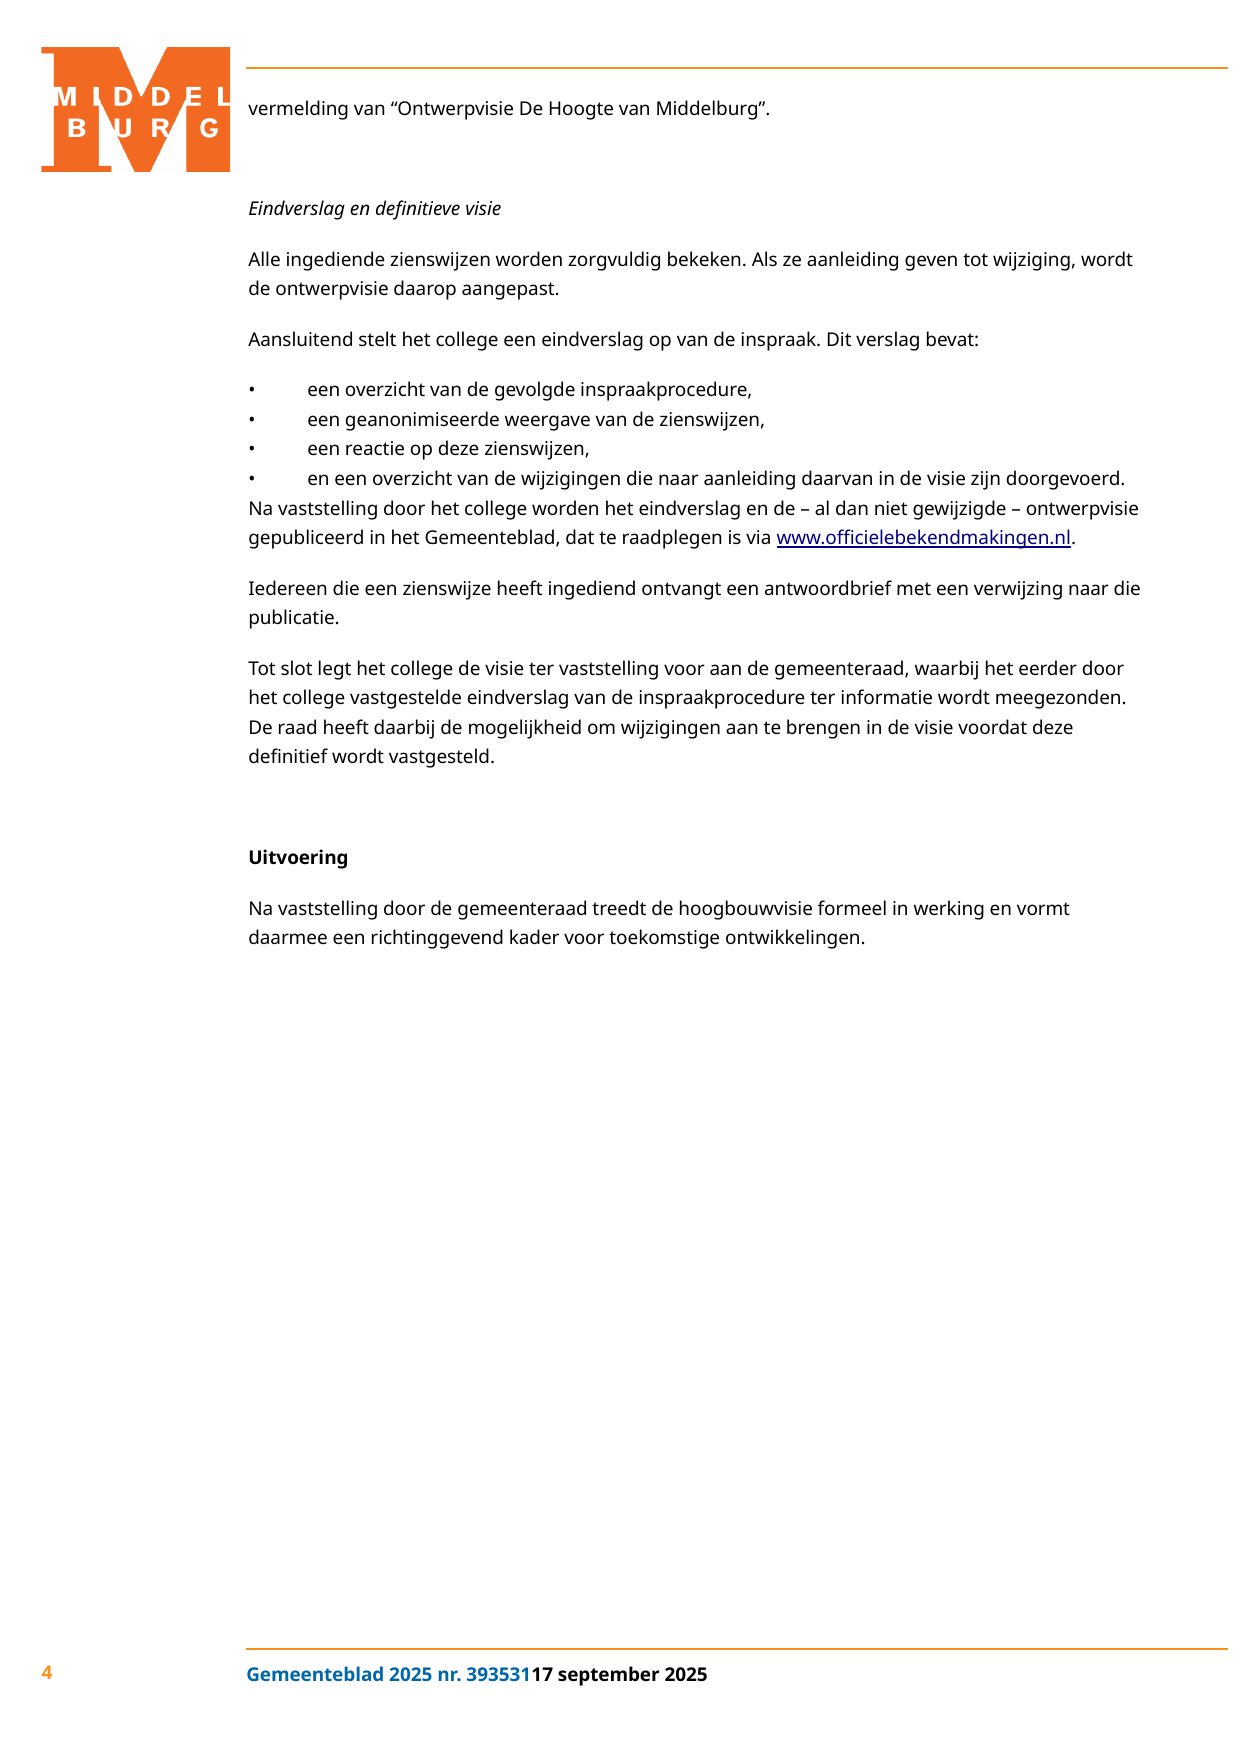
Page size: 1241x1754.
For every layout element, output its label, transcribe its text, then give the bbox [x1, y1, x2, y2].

picture [41, 47, 231, 172]
text Tot slot legt het college de visie ter vaststelling voor aan de gemeenteraad, waarbij het eerder door het college vastgestelde eindverslag van de inspraakprocedure ter informatie wordt meegezonden. De raad heeft daarbij de mogelijkheid om wijzigingen aan te brengen in de visie voordat deze definitief wordt vastgesteld. [248, 655, 1152, 769]
text Na vaststelling door het college worden het eindverslag en de – al dan niet gewijzigde – ontwerpvisie gepubliceerd in het Gemeenteblad, dat te raadplegen is via www.officielebekendmakingen.nl. [248, 495, 1152, 550]
text Alle ingediende zienswijzen worden zorgvuldig bekeken. Als ze aanleiding geven tot wijziging, wordt de ontwerpvisie daarop aangepast. [248, 246, 1152, 301]
text Eindverslag en definitieve visie [248, 196, 1152, 221]
list een reactie op deze zienswijzen, [248, 436, 1152, 461]
text Aansluitend stelt het college een eindverslag op van de inspraak. Dit verslag bevat: [248, 326, 1152, 352]
list een overzicht van de gevolgde inspraakprocedure, [248, 376, 1152, 402]
text vermelding van “Ontwerpvisie De Hoogte van Middelburg”. [248, 95, 1152, 121]
list een geanonimiseerde weergave van de zienswijzen, [248, 406, 1152, 432]
text Uitvoering [248, 844, 1152, 870]
text Iedereen die een zienswijze heeft ingediend ontvangt een antwoordbrief met een verwijzing naar die publicatie. [248, 575, 1152, 630]
text Na vaststelling door de gemeenteraad treedt de hoogbouwvisie formeel in werking en vormt daarmee een richtinggevend kader voor toekomstige ontwikkelingen. [248, 895, 1152, 950]
list en een overzicht van de wijzigingen die naar aanleiding daarvan in de visie zijn doorgevoerd. [248, 465, 1152, 491]
